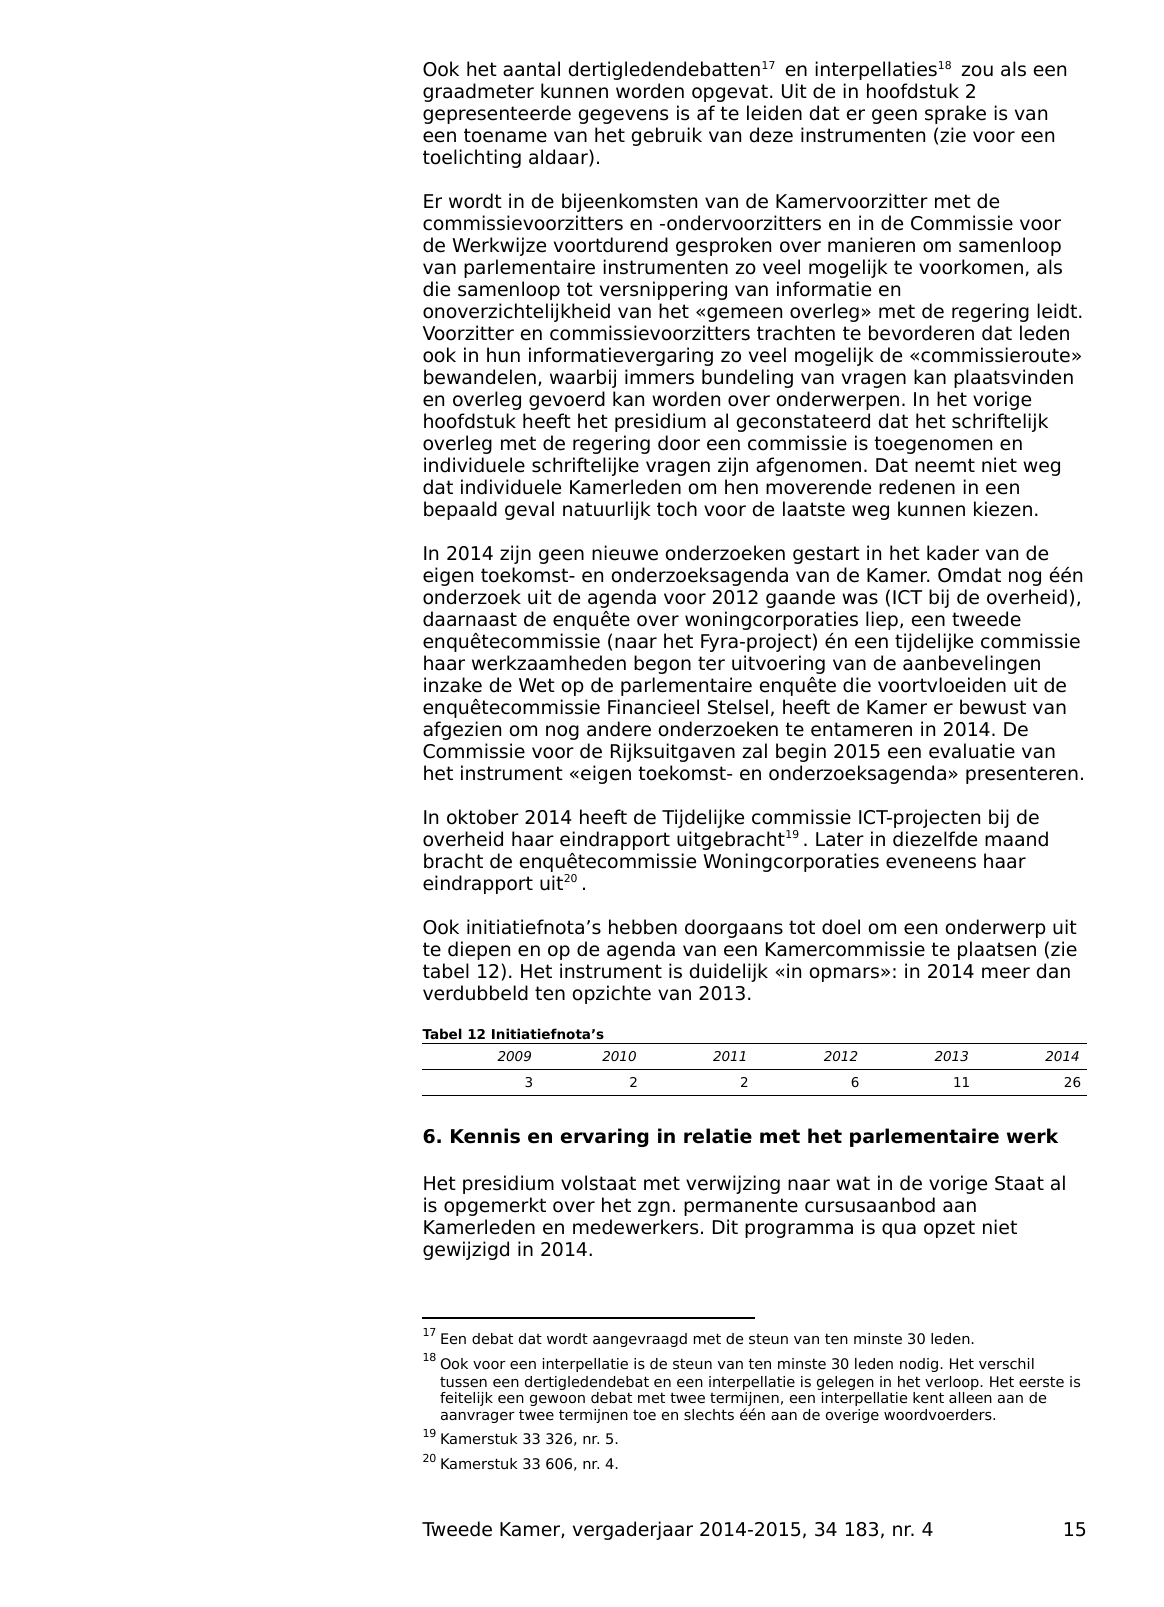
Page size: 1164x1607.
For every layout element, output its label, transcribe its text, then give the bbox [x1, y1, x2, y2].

text Ook initiatiefnota’s hebben doorgaans tot doel om een onderwerp uit te diepen en op de agenda van een Kamercommissie te plaatsen (zie tabel 12). Het instrument is duidelijk «in opmars»: in 2014 meer dan verdubbeld ten opzichte van 2013. [422, 917, 1087, 1005]
text Er wordt in de bijeenkomsten van de Kamervoorzitter met de commissievoorzitters en -ondervoorzitters en in de Commissie voor de Werkwijze voortdurend gesproken over manieren om samenloop van parlementaire instrumenten zo veel mogelijk te voorkomen, als die samenloop tot versnippering van informatie en onoverzichtelijkheid van het «gemeen overleg» met de regering leidt. Voorzitter en commissievoorzitters trachten te bevorderen dat leden ook in hun informatievergaring zo veel mogelijk de «commissieroute» bewandelen, waarbij immers bundeling van vragen kan plaatsvinden en overleg gevoerd kan worden over onderwerpen. In het vorige hoofdstuk heeft het presidium al geconstateerd dat het schriftelijk overleg met de regering door een commissie is toegenomen en individuele schriftelijke vragen zijn afgenomen. Dat neemt niet weg dat individuele Kamerleden om hen moverende redenen in een bepaald geval natuurlijk toch voor de laatste weg kunnen kiezen. [422, 191, 1087, 521]
table_cell 2 [533, 1070, 644, 1095]
text In 2014 zijn geen nieuwe onderzoeken gestart in het kader van de eigen toekomst- en onderzoeksagenda van de Kamer. Omdat nog één onderzoek uit de agenda voor 2012 gaande was (ICT bij de overheid), daarnaast de enquête over woningcorporaties liep, een tweede enquêtecommissie (naar het Fyra-project) én een tijdelijke commissie haar werkzaamheden begon ter uitvoering van de aanbevelingen inzake de Wet op de parlementaire enquête die voortvloeiden uit de enquêtecommissie Financieel Stelsel, heeft de Kamer er bewust van afgezien om nog andere onderzoeken te entameren in 2014. De Commissie voor de Rijksuitgaven zal begin 2015 een evaluatie van het instrument «eigen toekomst- en onderzoeksagenda» presenteren. [422, 543, 1087, 785]
table_header Tabel 12 Initiatiefnota’s [422, 1027, 1087, 1043]
table_cell 6 [754, 1070, 865, 1095]
text Ook het aantal dertigledendebatten en interpellaties zou als een graadmeter kunnen worden opgevat. Uit de in hoofdstuk 2 gepresenteerde gegevens is af te leiden dat er geen sprake is van een toename van het gebruik van deze instrumenten (zie voor een toelichting aldaar). [422, 59, 1087, 169]
text Kamerstuk 33 606, nr. 4. [422, 1452, 1087, 1474]
text In oktober 2014 heeft de Tijdelijke commissie ICT-projecten bij de overheid haar eindrapport uitgebracht. Later in diezelfde maand bracht de enquêtecommissie Woningcorporaties eveneens haar eindrapport uit. [422, 807, 1087, 895]
table_cell 3 [422, 1070, 533, 1095]
text Kamerstuk 33 326, nr. 5. [422, 1427, 1087, 1449]
table_cell 2012 [754, 1044, 865, 1069]
table_cell 11 [865, 1070, 976, 1095]
table_cell 2009 [422, 1044, 533, 1069]
text Ook voor een interpellatie is de steun van ten minste 30 leden nodig. Het verschil tussen een dertigledendebat en een interpellatie is gelegen in het verloop. Het eerste is feitelijk een gewoon debat met twee termijnen, een interpellatie kent alleen aan de aanvrager twee termijnen toe en slechts één aan de overige woordvoerders. [422, 1352, 1087, 1424]
table_cell 2014 [976, 1044, 1087, 1069]
subtitle 6. Kennis en ervaring in relatie met het parlementaire werk [422, 1126, 1087, 1148]
table_cell 2010 [533, 1044, 644, 1069]
text Een debat dat wordt aangevraagd met de steun van ten minste 30 leden. [422, 1327, 1087, 1349]
text Het presidium volstaat met verwijzing naar wat in de vorige Staat al is opgemerkt over het zgn. permanente cursusaanbod aan Kamerleden en medewerkers. Dit programma is qua opzet niet gewijzigd in 2014. [422, 1173, 1087, 1261]
table_cell 2013 [865, 1044, 976, 1069]
table_cell 2 [644, 1070, 754, 1095]
table_cell 2011 [644, 1044, 754, 1069]
table_cell 26 [976, 1070, 1087, 1095]
